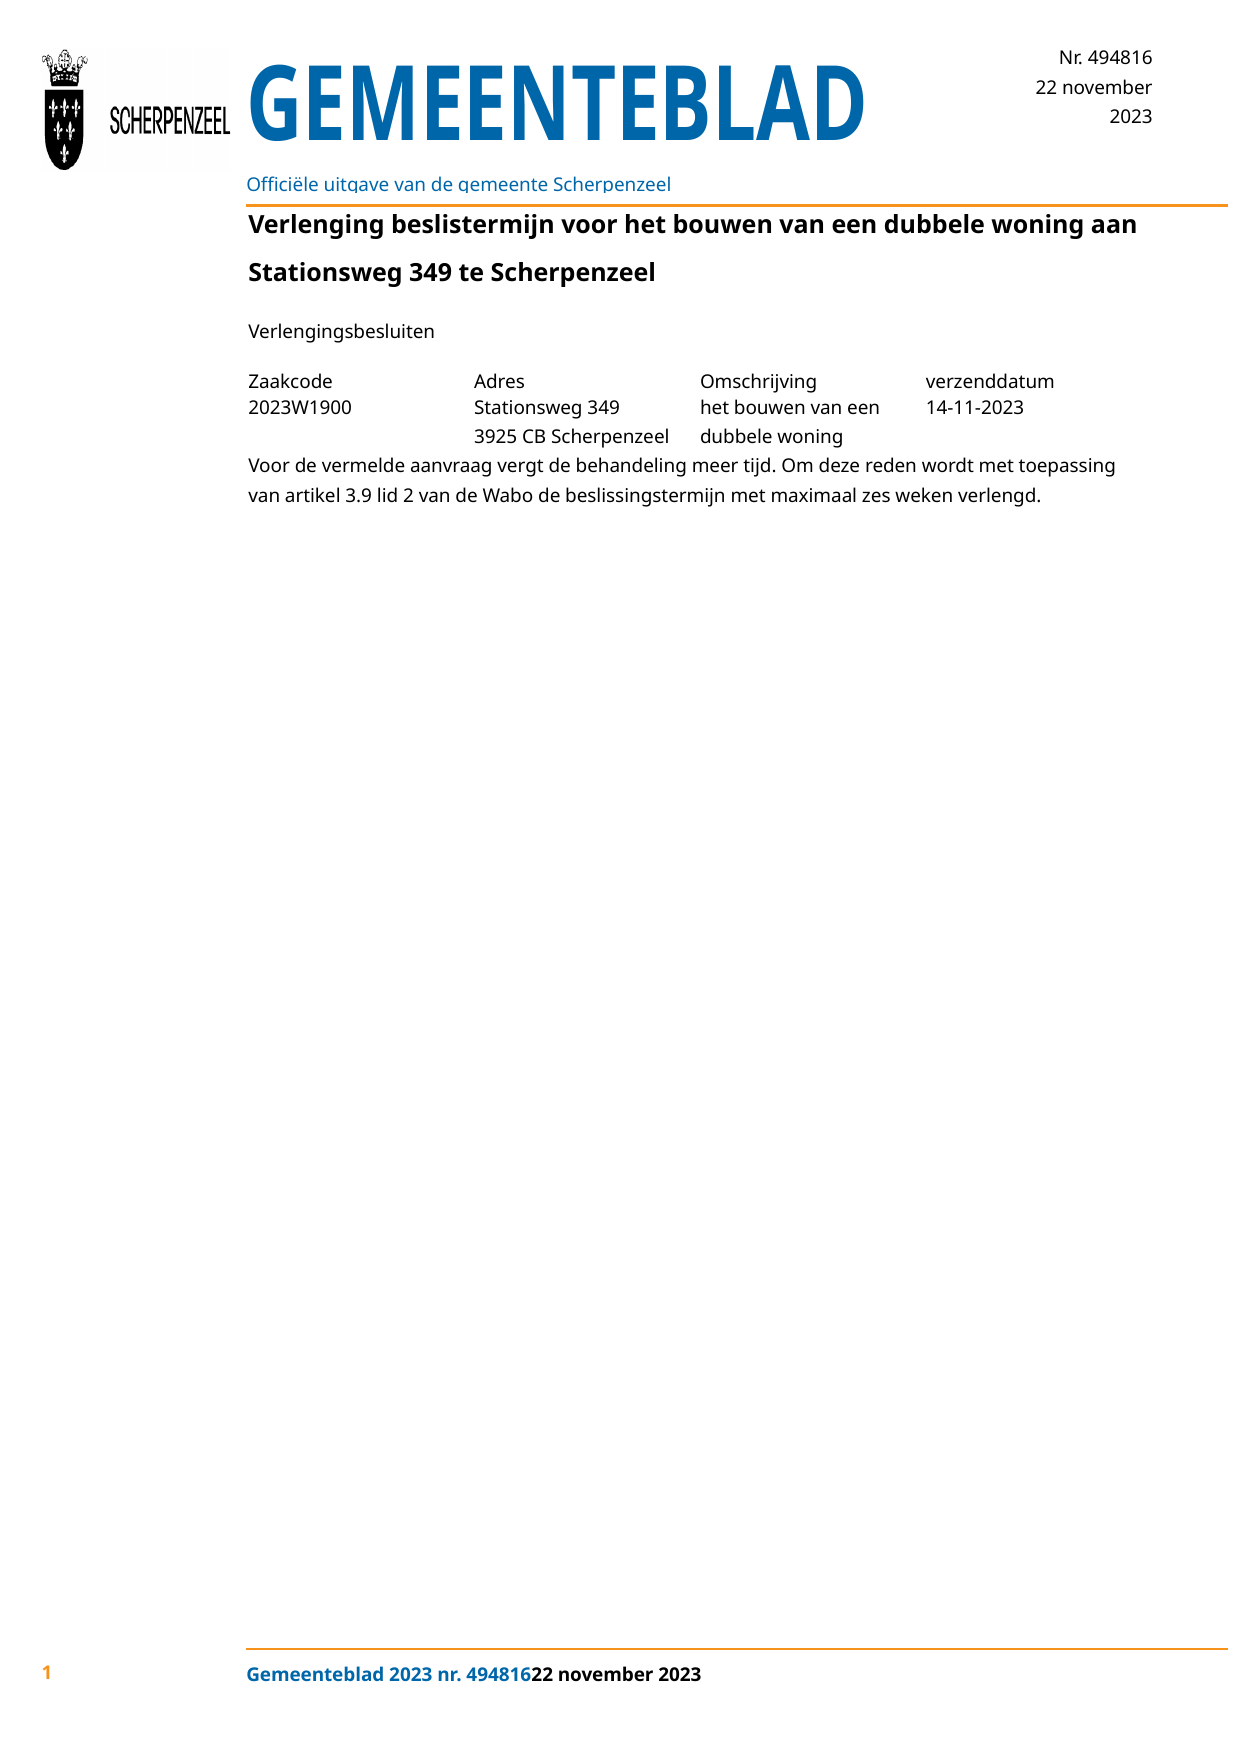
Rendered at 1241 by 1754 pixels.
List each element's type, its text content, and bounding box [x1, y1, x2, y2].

text Verlengingsbesluiten [248, 318, 1152, 344]
table_header Adres [474, 369, 700, 394]
table_header Zaakcode [248, 369, 474, 394]
text Voor de vermelde aanvraag vergt de behandeling meer tijd. Om deze reden wordt met toepassing van artikel 3.9 lid 2 van de Wabo de beslissingstermijn met maximaal zes weken verlengd. [248, 453, 1152, 508]
table_cell Stationsweg 349 3925 CB Scherpenzeel [474, 394, 700, 449]
table_cell het bouwen van een dubbele woning [700, 394, 926, 449]
table_header Omschrijving [700, 369, 926, 394]
table_cell 14-11-2023 [926, 394, 1152, 449]
text Verlenging beslistermijn voor het bouwen van een dubbele woning aan Stationsweg 349 te Scherpenzeel [248, 207, 1152, 288]
table_cell 2023W1900 [248, 394, 474, 449]
table_header verzenddatum [926, 369, 1152, 394]
picture [41, 47, 231, 172]
